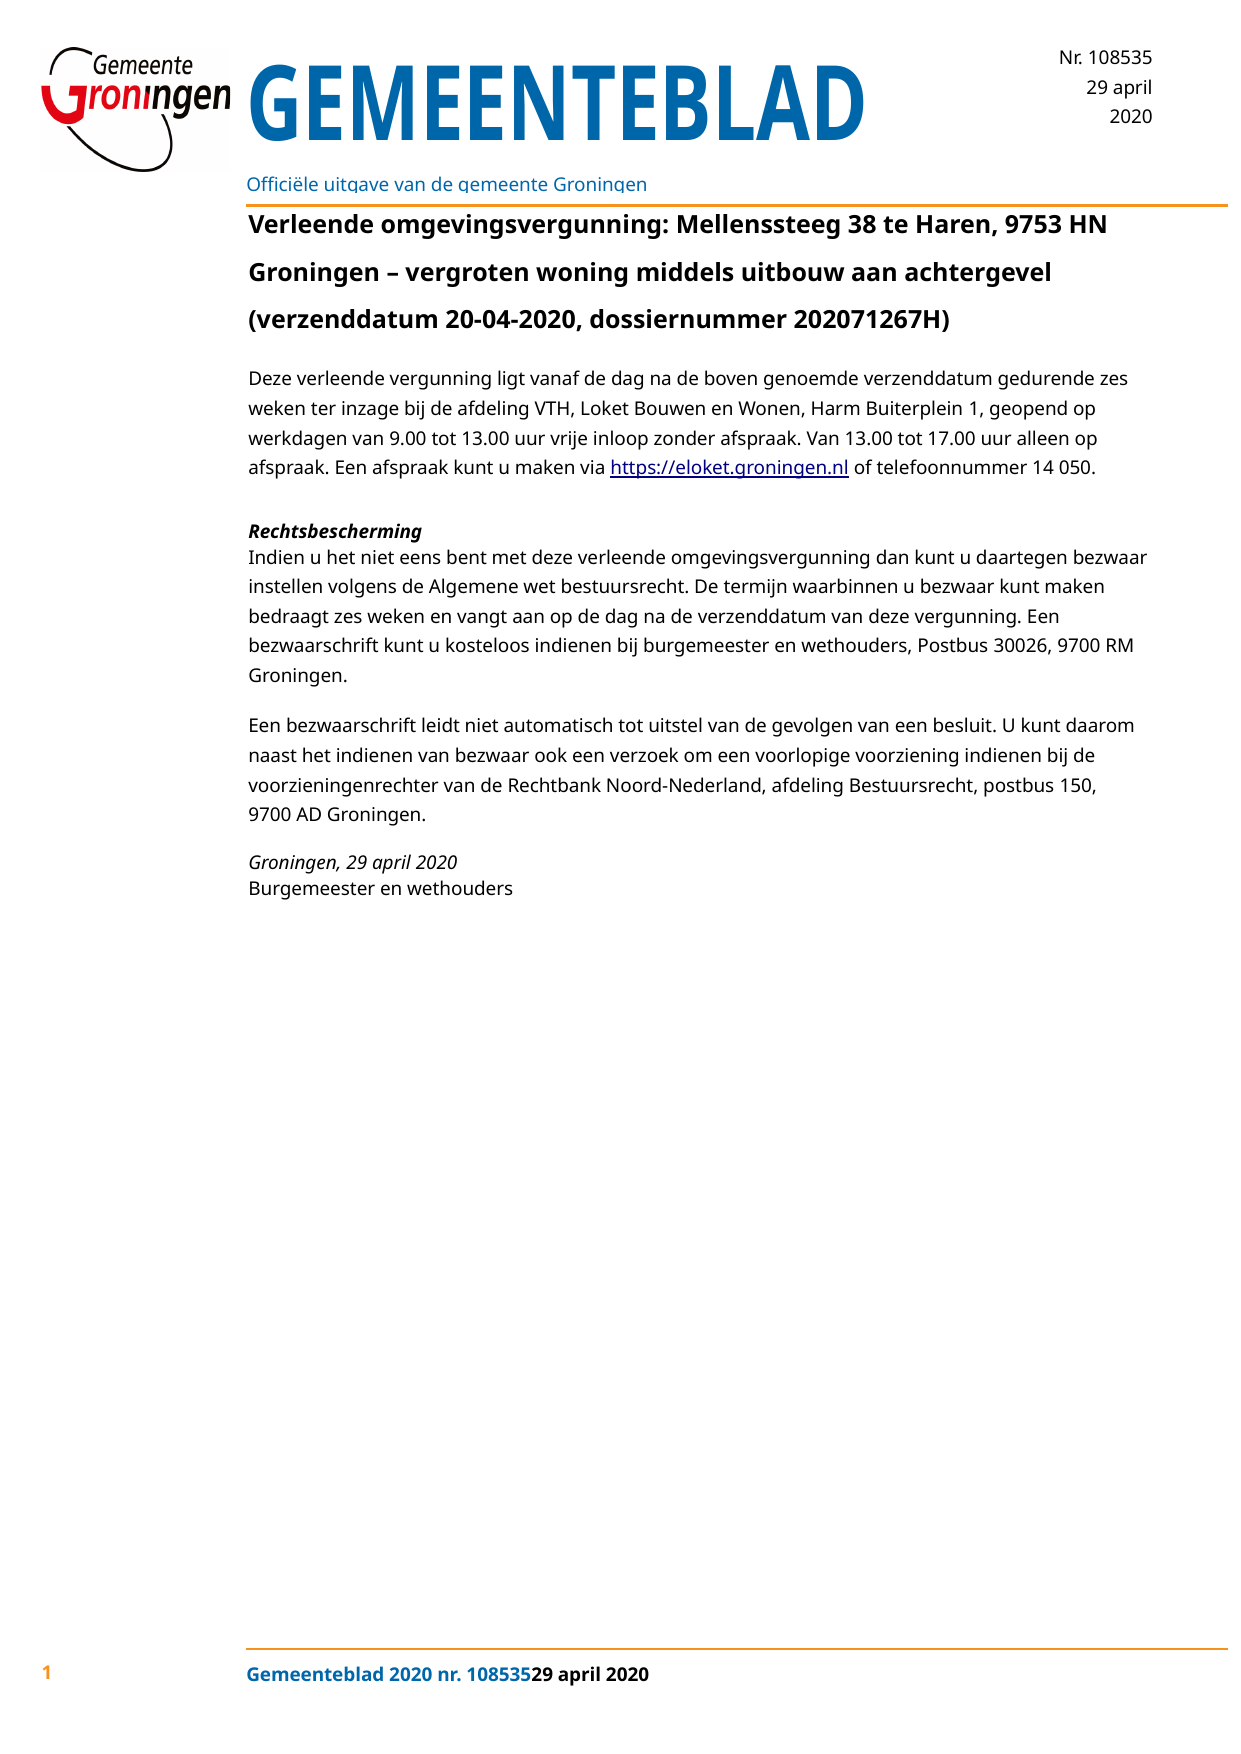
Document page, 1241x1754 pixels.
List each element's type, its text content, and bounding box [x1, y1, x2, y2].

text Een bezwaarschrift leidt niet automatisch tot uitstel van de gevolgen van een besluit. U kunt daarom naast het indienen van bezwaar ook een verzoek om een voorlopige voorziening indienen bij de voorzieningenrechter van de Rechtbank Noord-Nederland, afdeling Bestuursrecht, postbus 150, 9700 AD Groningen. [248, 713, 1152, 827]
text Groningen, 29 april 2020 [248, 849, 1152, 875]
text Deze verleende vergunning ligt vanaf de dag na de boven genoemde verzenddatum gedurende zes weken ter inzage bij de afdeling VTH, Loket Bouwen en Wonen, Harm Buiterplein 1, geopend op werkdagen van 9.00 tot 13.00 uur vrije inloop zonder afspraak. Van 13.00 tot 17.00 uur alleen op afspraak. Een afspraak kunt u maken via https://eloket.groningen.nl of telefoonnummer 14 050. [248, 366, 1152, 480]
text Burgemeester en wethouders [248, 875, 1152, 901]
text Indien u het niet eens bent met deze verleende omgevingsvergunning dan kunt u daartegen bezwaar instellen volgens de Algemene wet bestuursrecht. De termijn waarbinnen u bezwaar kunt maken bedraagt zes weken en vangt aan op de dag na de verzenddatum van deze vergunning. Een bezwaarschrift kunt u kosteloos indienen bij burgemeester en wethouders, Postbus 30026, 9700 RM Groningen. [248, 544, 1152, 688]
text Verleende omgevingsvergunning: Mellenssteeg 38 te Haren, 9753 HN Groningen – vergroten woning middels uitbouw aan achtergevel (verzenddatum 20-04-2020, dossiernummer 202071267H) [248, 207, 1152, 336]
picture [41, 47, 231, 172]
text Rechtsbescherming [248, 518, 1152, 544]
